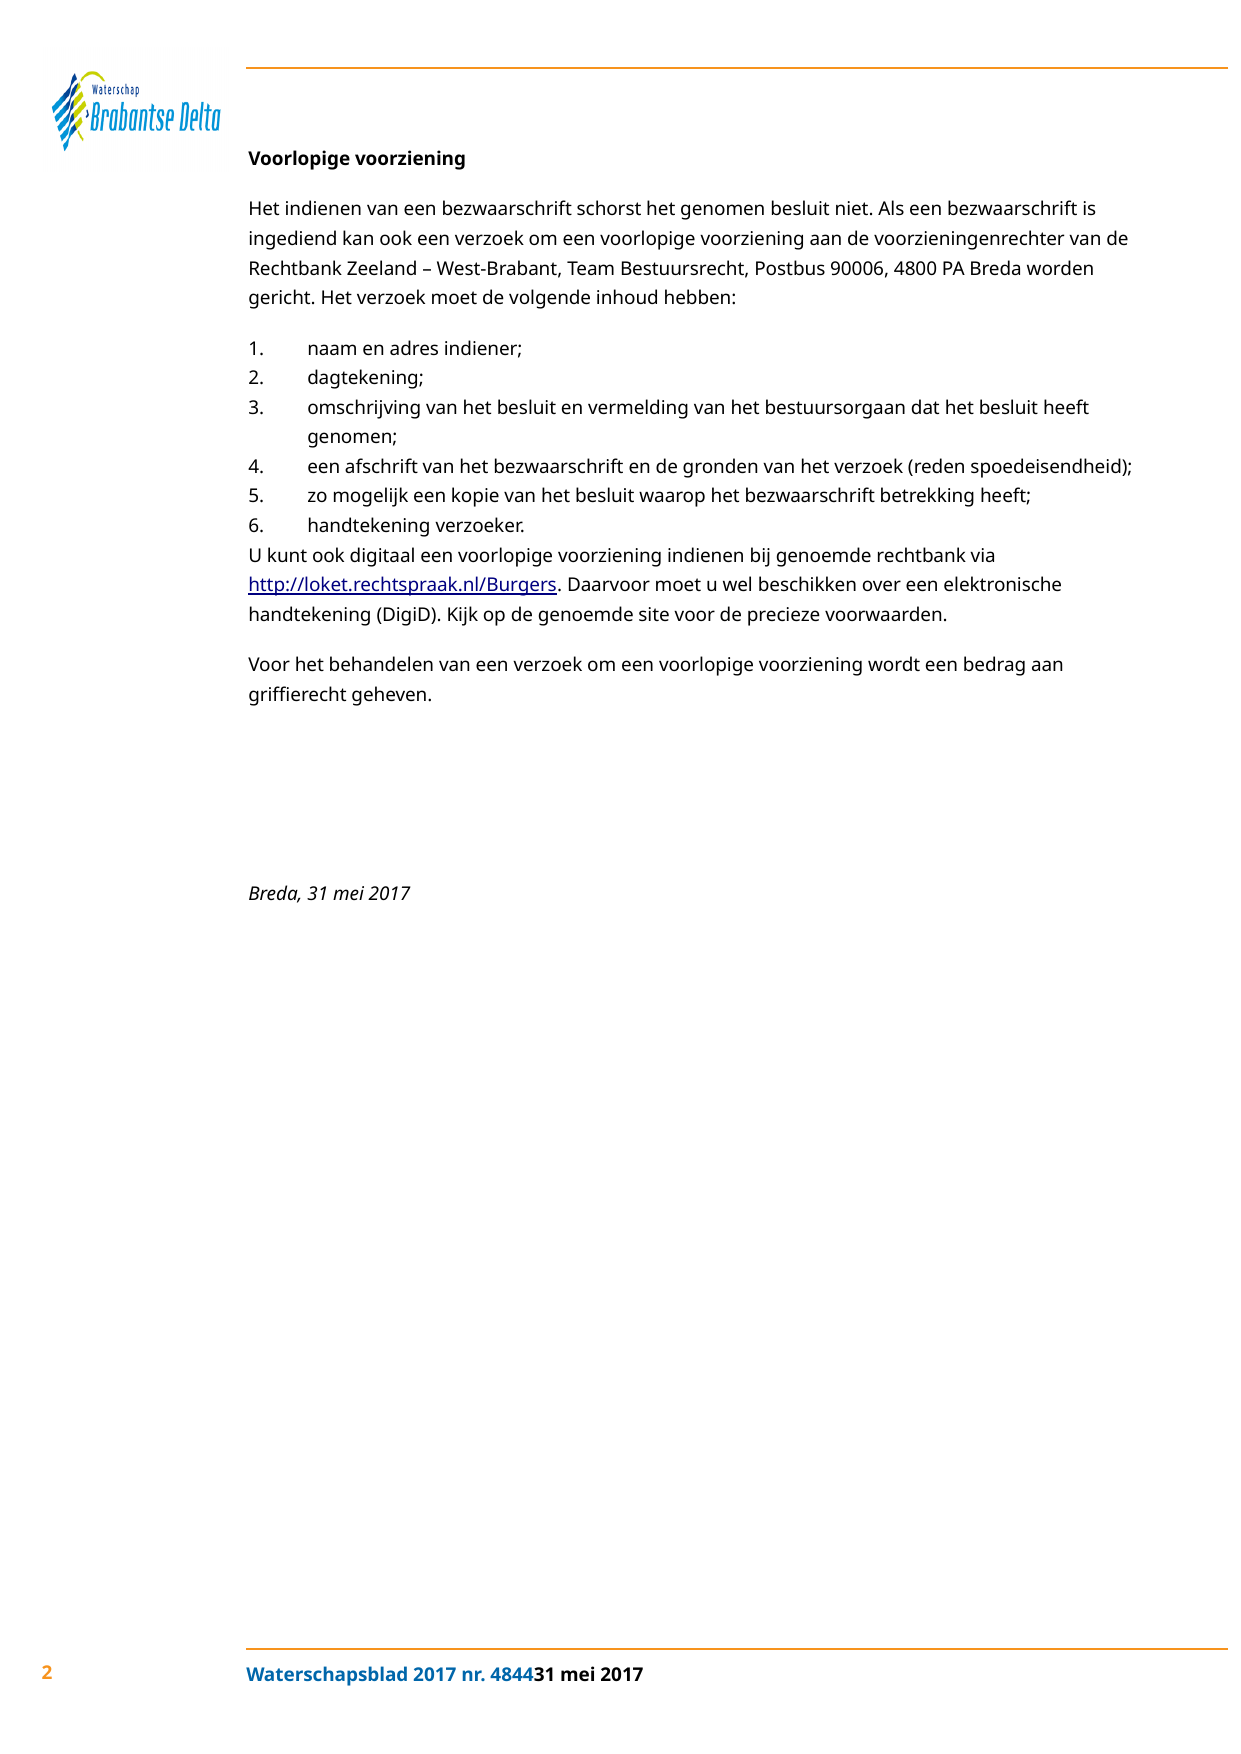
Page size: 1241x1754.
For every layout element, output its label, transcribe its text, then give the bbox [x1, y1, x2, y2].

list naam en adres indiener; [248, 335, 1152, 361]
list handtekening verzoeker. [248, 512, 1152, 538]
picture [41, 47, 231, 172]
text Voorlopige voorziening [248, 145, 1152, 171]
text Het indienen van een bezwaarschrift schorst het genomen besluit niet. Als een bezwaarschrift is ingediend kan ook een verzoek om een voorlopige voorziening aan de voorzieningenrechter van de Rechtbank Zeeland – West-Brabant, Team Bestuursrecht, Postbus 90006, 4800 PA Breda worden gericht. Het verzoek moet de volgende inhoud hebben: [248, 196, 1152, 310]
list dagtekening; [248, 364, 1152, 390]
text Voor het behandelen van een verzoek om een voorlopige voorziening wordt een bedrag aan griffierecht geheven. [248, 651, 1152, 707]
list zo mogelijk een kopie van het besluit waarop het bezwaarschrift betrekking heeft; [248, 483, 1152, 508]
text U kunt ook digitaal een voorlopige voorziening indienen bij genoemde rechtbank via http://loket.rechtspraak.nl/Burgers. Daarvoor moet u wel beschikken over een elektronische handtekening (DigiD). Kijk op de genoemde site voor de precieze voorwaarden. [248, 542, 1152, 627]
list omschrijving van het besluit en vermelding van het bestuursorgaan dat het besluit heeft genomen; [248, 394, 1152, 449]
list een afschrift van het bezwaarschrift en de gronden van het verzoek (reden spoedeisendheid); [248, 453, 1152, 479]
text Breda, 31 mei 2017 [248, 880, 1152, 906]
